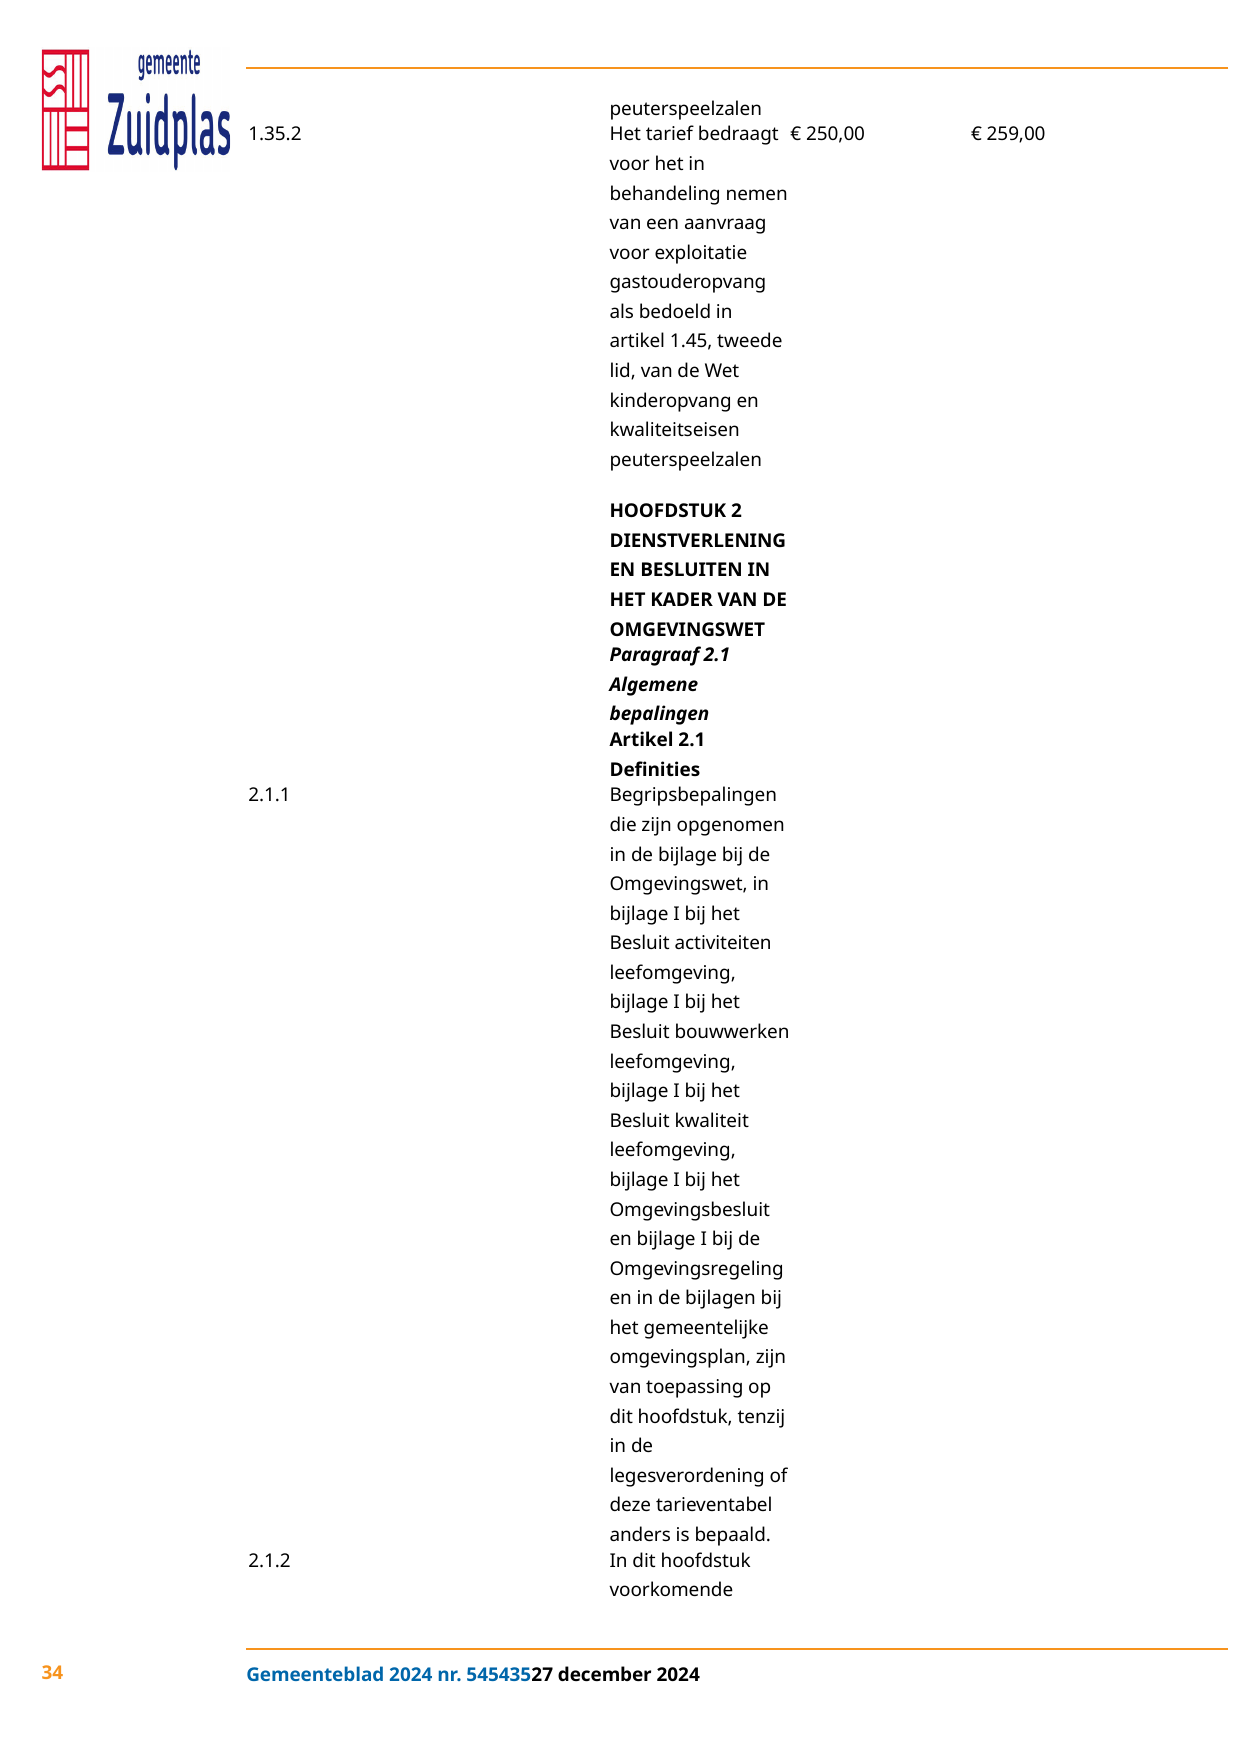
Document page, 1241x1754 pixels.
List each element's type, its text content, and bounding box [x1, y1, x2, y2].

table_cell [429, 95, 609, 121]
table_cell [790, 472, 971, 497]
table_cell [429, 1547, 609, 1602]
table_cell [971, 641, 1152, 726]
table_cell [790, 782, 971, 1547]
table_cell peuterspeelzalen [609, 95, 790, 121]
table_cell [248, 95, 429, 121]
table_cell [971, 1547, 1152, 1602]
table_cell Begripsbepalingen die zijn opgenomen in de bijlage bij de Omgevingswet, in bijlage I bij het Besluit activiteiten leefomgeving, bijlage I bij het Besluit bouwwerken leefomgeving, bijlage I bij het Besluit kwaliteit leefomgeving, bijlage I bij het Omgevingsbesluit en bijlage I bij de Omgevingsregeling en in de bijlagen bij het gemeentelijke omgevingsplan, zijn van toepassing op dit hoofdstuk, tenzij in de legesverordening of deze tarieventabel anders is bepaald. [609, 782, 790, 1547]
table_cell 2.1.1 [248, 782, 429, 1547]
table_cell [429, 472, 609, 497]
table_cell Paragraaf 2.1 Algemene bepalingen [609, 641, 790, 726]
table_cell [790, 498, 971, 641]
table_cell [790, 95, 971, 121]
table_cell [429, 121, 609, 472]
table_cell [609, 472, 790, 497]
table_cell [971, 498, 1152, 641]
table_cell [248, 472, 429, 497]
table_cell [971, 472, 1152, 497]
table_cell Het tarief bedraagt voor het in behandeling nemen van een aanvraag voor exploitatie gastouderopvang als bedoeld in artikel 1.45, tweede lid, van de Wet kinderopvang en kwaliteitseisen peuterspeelzalen [609, 121, 790, 472]
table_cell [971, 726, 1152, 782]
table_cell [790, 726, 971, 782]
table_cell 2.1.2 [248, 1547, 429, 1602]
table_cell 1.35.2 [248, 121, 429, 472]
table_cell [790, 641, 971, 726]
table_cell Artikel 2.1 Definities [609, 726, 790, 782]
table_cell [248, 641, 429, 726]
table_cell € 259,00 [971, 121, 1152, 472]
table_cell [429, 726, 609, 782]
table_cell [429, 498, 609, 641]
table_cell HOOFDSTUK 2 DIENSTVERLENING EN BESLUITEN IN HET KADER VAN DE OMGEVINGSWET [609, 498, 790, 641]
table_cell [971, 782, 1152, 1547]
table_cell [248, 498, 429, 641]
picture [41, 47, 231, 172]
table_cell In dit hoofdstuk voorkomende [609, 1547, 790, 1602]
table_cell [248, 726, 429, 782]
table_cell [790, 1547, 971, 1602]
table_cell [429, 641, 609, 726]
table_cell [429, 782, 609, 1547]
table_cell € 250,00 [790, 121, 971, 472]
table_cell [971, 95, 1152, 121]
